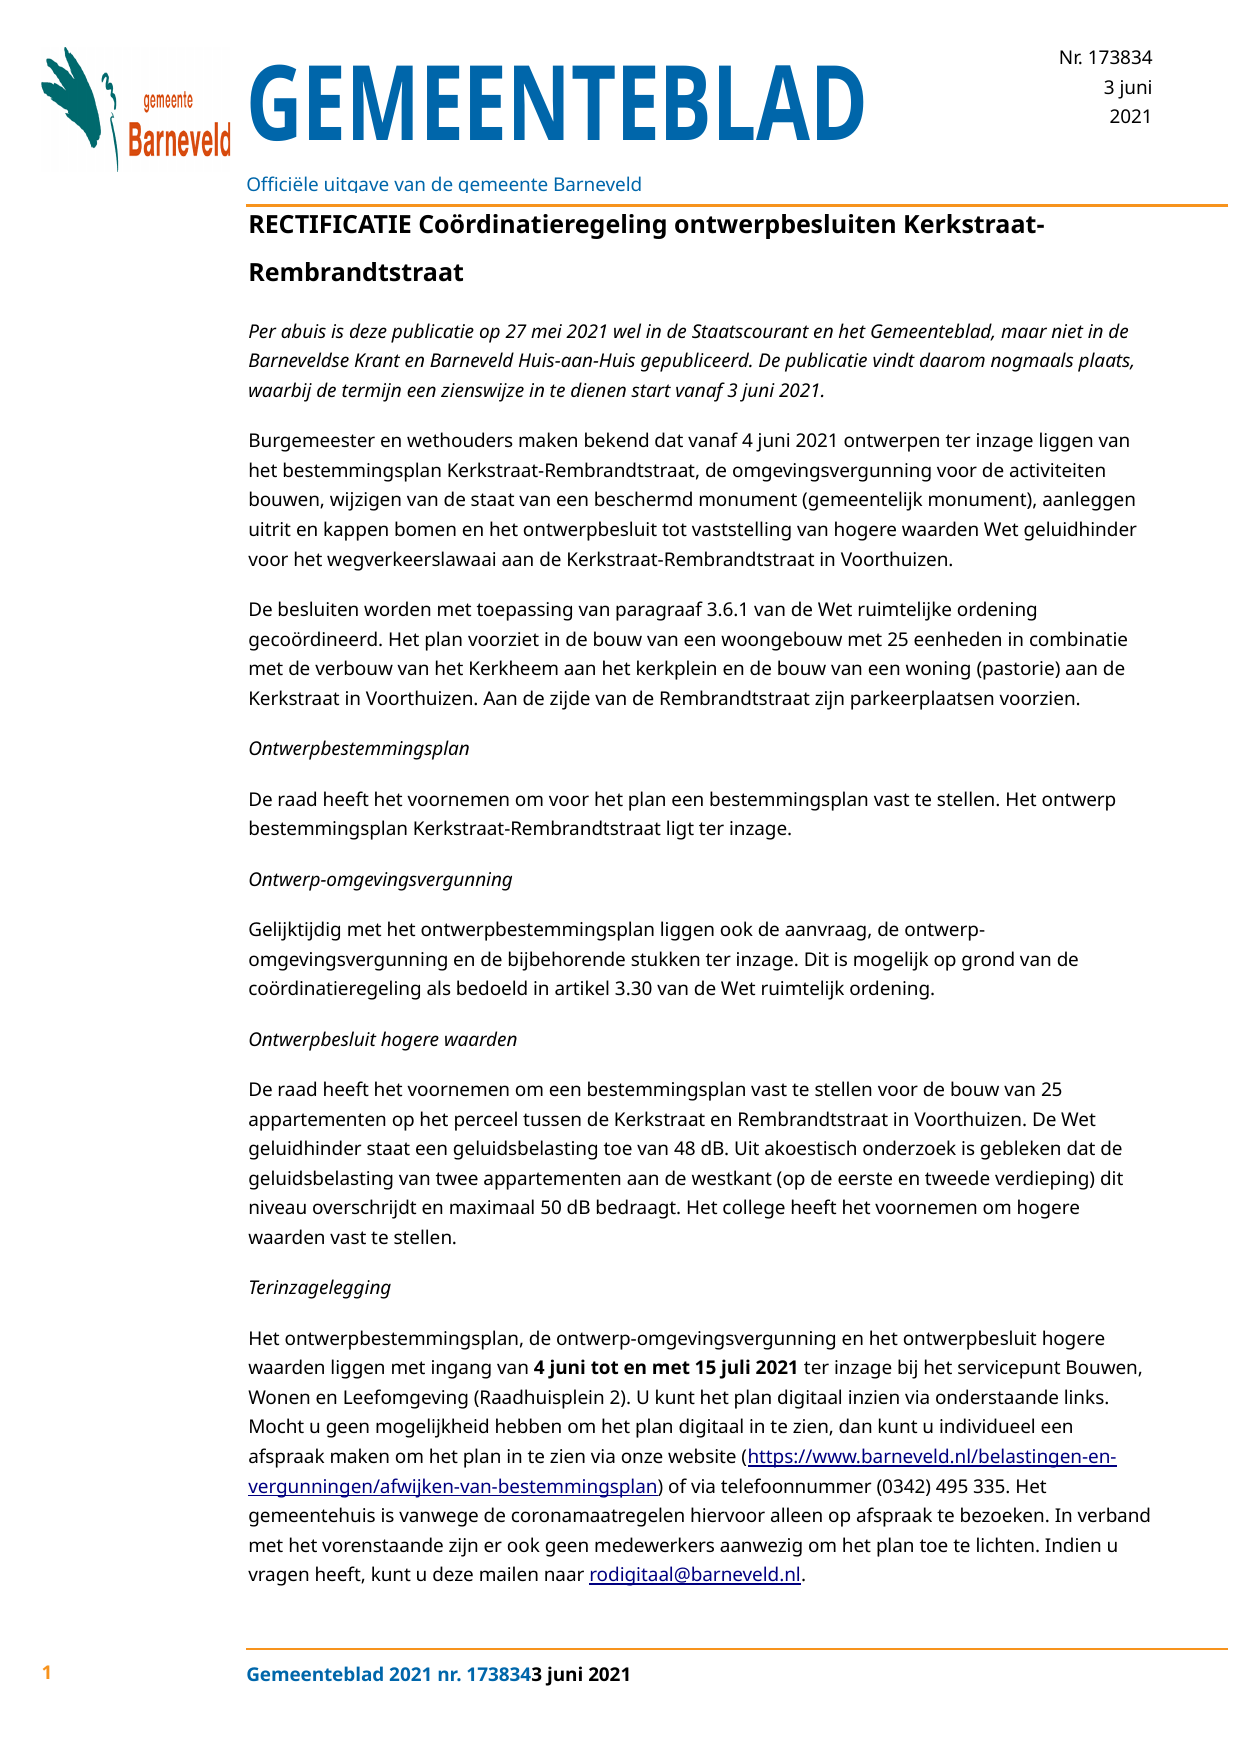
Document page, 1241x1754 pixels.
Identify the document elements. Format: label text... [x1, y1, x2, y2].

text Het ontwerpbestemmingsplan, de ontwerp-omgevingsvergunning en het ontwerpbesluit hogere waarden liggen met ingang van 4 juni tot en met 15 juli 2021 ter inzage bij het servicepunt Bouwen, Wonen en Leefomgeving (Raadhuisplein 2). U kunt het plan digitaal inzien via onderstaande links. Mocht u geen mogelijkheid hebben om het plan digitaal in te zien, dan kunt u individueel een afspraak maken om het plan in te zien via onze website (https://www.barneveld.nl/belastingen-en-vergunningen/afwijken-van-bestemmingsplan) of via telefoonnummer (0342) 495 335. Het gemeentehuis is vanwege de coronamaatregelen hiervoor alleen op afspraak te bezoeken. In verband met het vorenstaande zijn er ook geen medewerkers aanwezig om het plan toe te lichten. Indien u vragen heeft, kunt u deze mailen naar rodigitaal@barneveld.nl. [248, 1325, 1152, 1587]
text Terinzagelegging [248, 1274, 1152, 1300]
text Gelijktijdig met het ontwerpbestemmingsplan liggen ook de aanvraag, de ontwerp-omgevingsvergunning en de bijbehorende stukken ter inzage. Dit is mogelijk op grond van de coördinatieregeling als bedoeld in artikel 3.30 van de Wet ruimtelijk ordening. [248, 916, 1152, 1001]
text De raad heeft het voornemen om voor het plan een bestemmingsplan vast te stellen. Het ontwerp bestemmingsplan Kerkstraat-Rembrandtstraat ligt ter inzage. [248, 786, 1152, 841]
text De besluiten worden met toepassing van paragraaf 3.6.1 van de Wet ruimtelijke ordening gecoördineerd. Het plan voorziet in de bouw van een woongebouw met 25 eenheden in combinatie met de verbouw van het Kerkheem aan het kerkplein en de bouw van een woning (pastorie) aan de Kerkstraat in Voorthuizen. Aan de zijde van de Rembrandtstraat zijn parkeerplaatsen voorzien. [248, 596, 1152, 711]
picture [41, 47, 231, 172]
text De raad heeft het voornemen om een bestemmingsplan vast te stellen voor de bouw van 25 appartementen op het perceel tussen de Kerkstraat en Rembrandtstraat in Voorthuizen. De Wet geluidhinder staat een geluidsbelasting toe van 48 dB. Uit akoestisch onderzoek is gebleken dat de geluidsbelasting van twee appartementen aan de westkant (op de eerste en tweede verdieping) dit niveau overschrijdt en maximaal 50 dB bedraagt. Het college heeft het voornemen om hogere waarden vast te stellen. [248, 1076, 1152, 1250]
text RECTIFICATIE Coördinatieregeling ontwerpbesluiten Kerkstraat-Rembrandtstraat [248, 207, 1152, 288]
text Burgemeester en wethouders maken bekend dat vanaf 4 juni 2021 ontwerpen ter inzage liggen van het bestemmingsplan Kerkstraat-Rembrandtstraat, de omgevingsvergunning voor de activiteiten bouwen, wijzigen van de staat van een beschermd monument (gemeentelijk monument), aanleggen uitrit en kappen bomen en het ontwerpbesluit tot vaststelling van hogere waarden Wet geluidhinder voor het wegverkeerslawaai aan de Kerkstraat-Rembrandtstraat in Voorthuizen. [248, 427, 1152, 572]
text Per abuis is deze publicatie op 27 mei 2021 wel in de Staatscourant en het Gemeenteblad, maar niet in de Barneveldse Krant en Barneveld Huis-aan-Huis gepubliceerd. De publicatie vindt daarom nogmaals plaats, waarbij de termijn een zienswijze in te dienen start vanaf 3 juni 2021. [248, 318, 1152, 403]
text Ontwerpbestemmingsplan [248, 735, 1152, 761]
text Ontwerp-omgevingsvergunning [248, 866, 1152, 892]
text Ontwerpbesluit hogere waarden [248, 1026, 1152, 1052]
